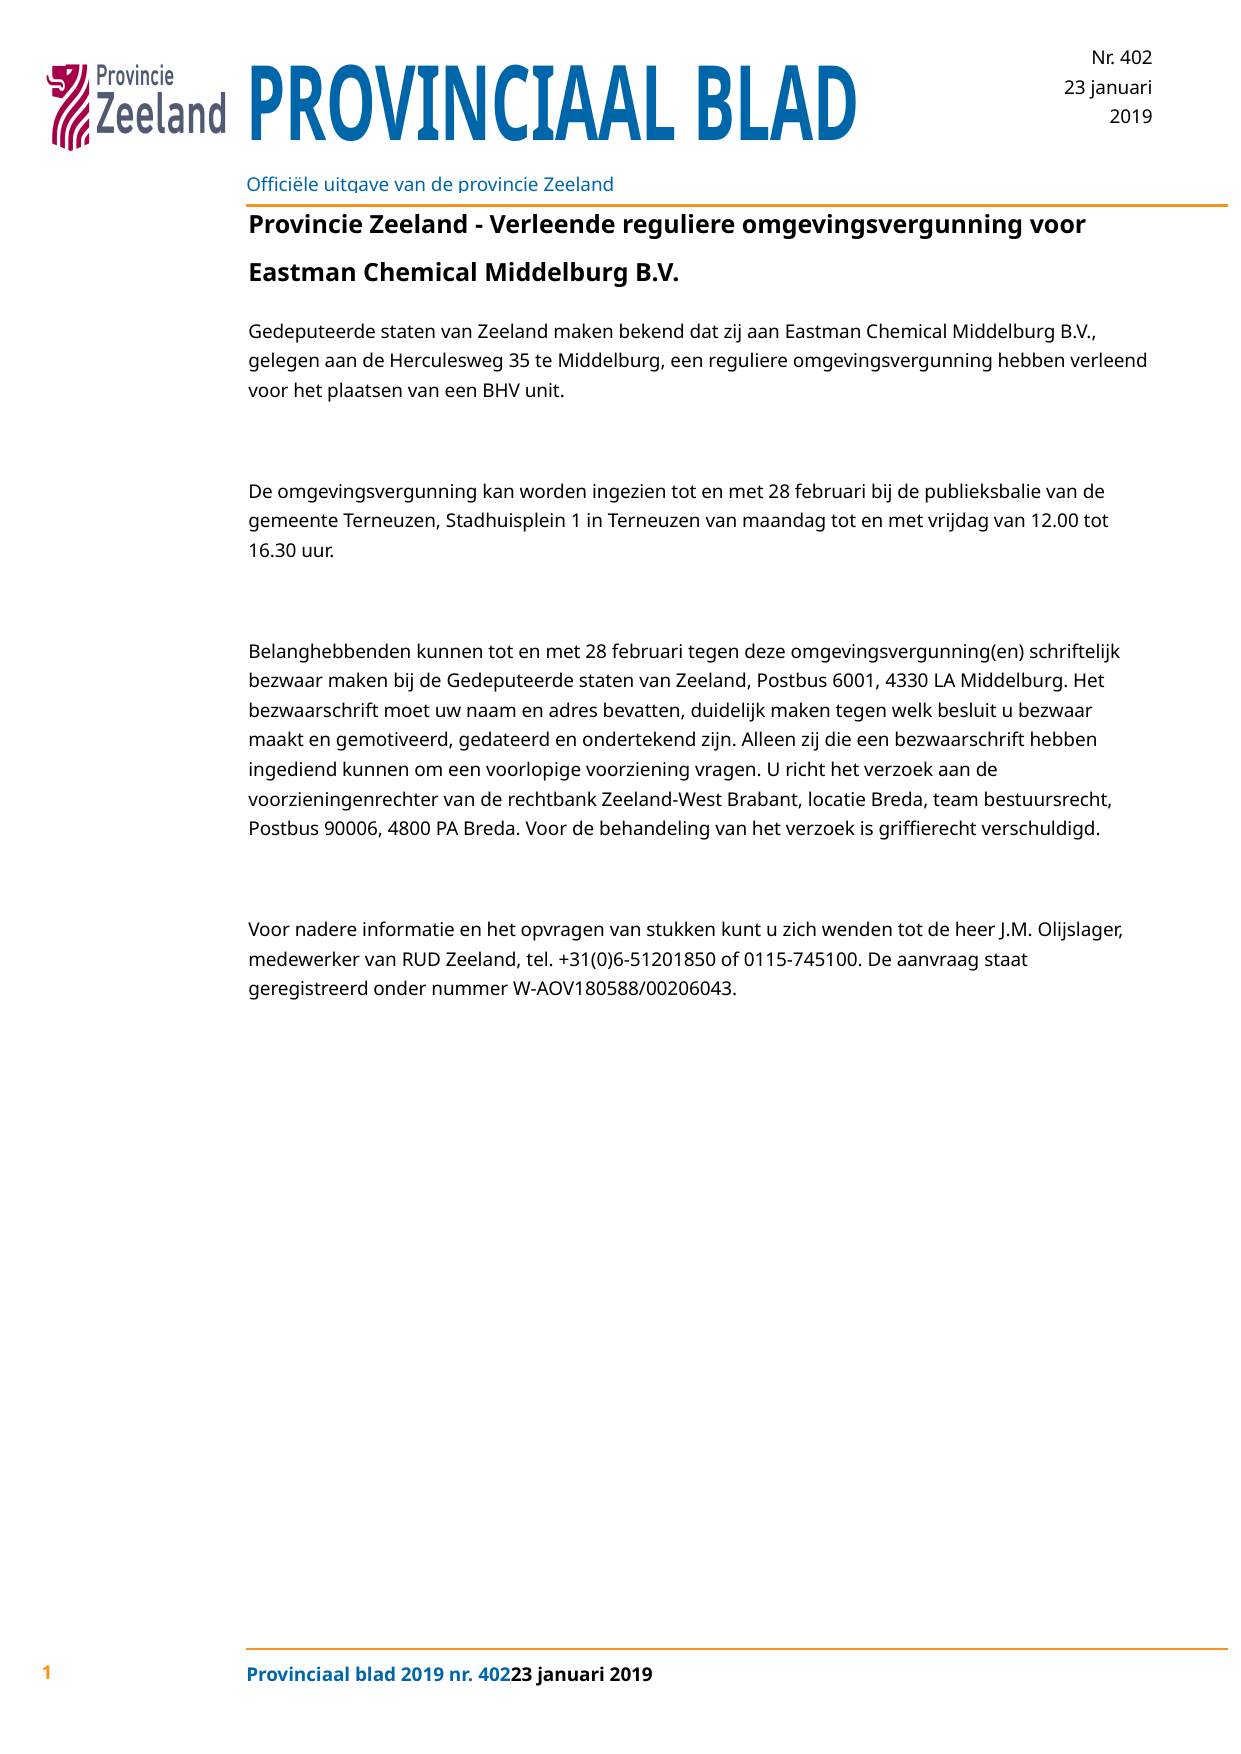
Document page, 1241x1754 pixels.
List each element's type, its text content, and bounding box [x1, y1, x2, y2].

text Provincie Zeeland - Verleende reguliere omgevingsvergunning voor Eastman Chemical Middelburg B.V. [248, 207, 1152, 288]
picture [41, 47, 231, 172]
text De omgevingsvergunning kan worden ingezien tot en met 28 februari bij de publieksbalie van de gemeente Terneuzen, Stadhuisplein 1 in Terneuzen van maandag tot en met vrijdag van 12.00 tot 16.30 uur. [248, 478, 1152, 563]
text Gedeputeerde staten van Zeeland maken bekend dat zij aan Eastman Chemical Middelburg B.V., gelegen aan de Herculesweg 35 te Middelburg, een reguliere omgevingsvergunning hebben verleend voor het plaatsen van een BHV unit. [248, 318, 1152, 403]
text Belanghebbenden kunnen tot en met 28 februari tegen deze omgevingsvergunning(en) schriftelijk bezwaar maken bij de Gedeputeerde staten van Zeeland, Postbus 6001, 4330 LA Middelburg. Het bezwaarschrift moet uw naam en adres bevatten, duidelijk maken tegen welk besluit u bezwaar maakt en gemotiveerd, gedateerd en ondertekend zijn. Alleen zij die een bezwaarschrift hebben ingediend kunnen om een voorlopige voorziening vragen. U richt het verzoek aan de voorzieningenrechter van de rechtbank Zeeland-West Brabant, locatie Breda, team bestuursrecht, Postbus 90006, 4800 PA Breda. Voor de behandeling van het verzoek is griffierecht verschuldigd. [248, 638, 1152, 841]
text Voor nadere informatie en het opvragen van stukken kunt u zich wenden tot de heer J.M. Olijslager, medewerker van RUD Zeeland, tel. +31(0)6-51201850 of 0115-745100. De aanvraag staat geregistreerd onder nummer W-AOV180588/00206043. [248, 916, 1152, 1001]
